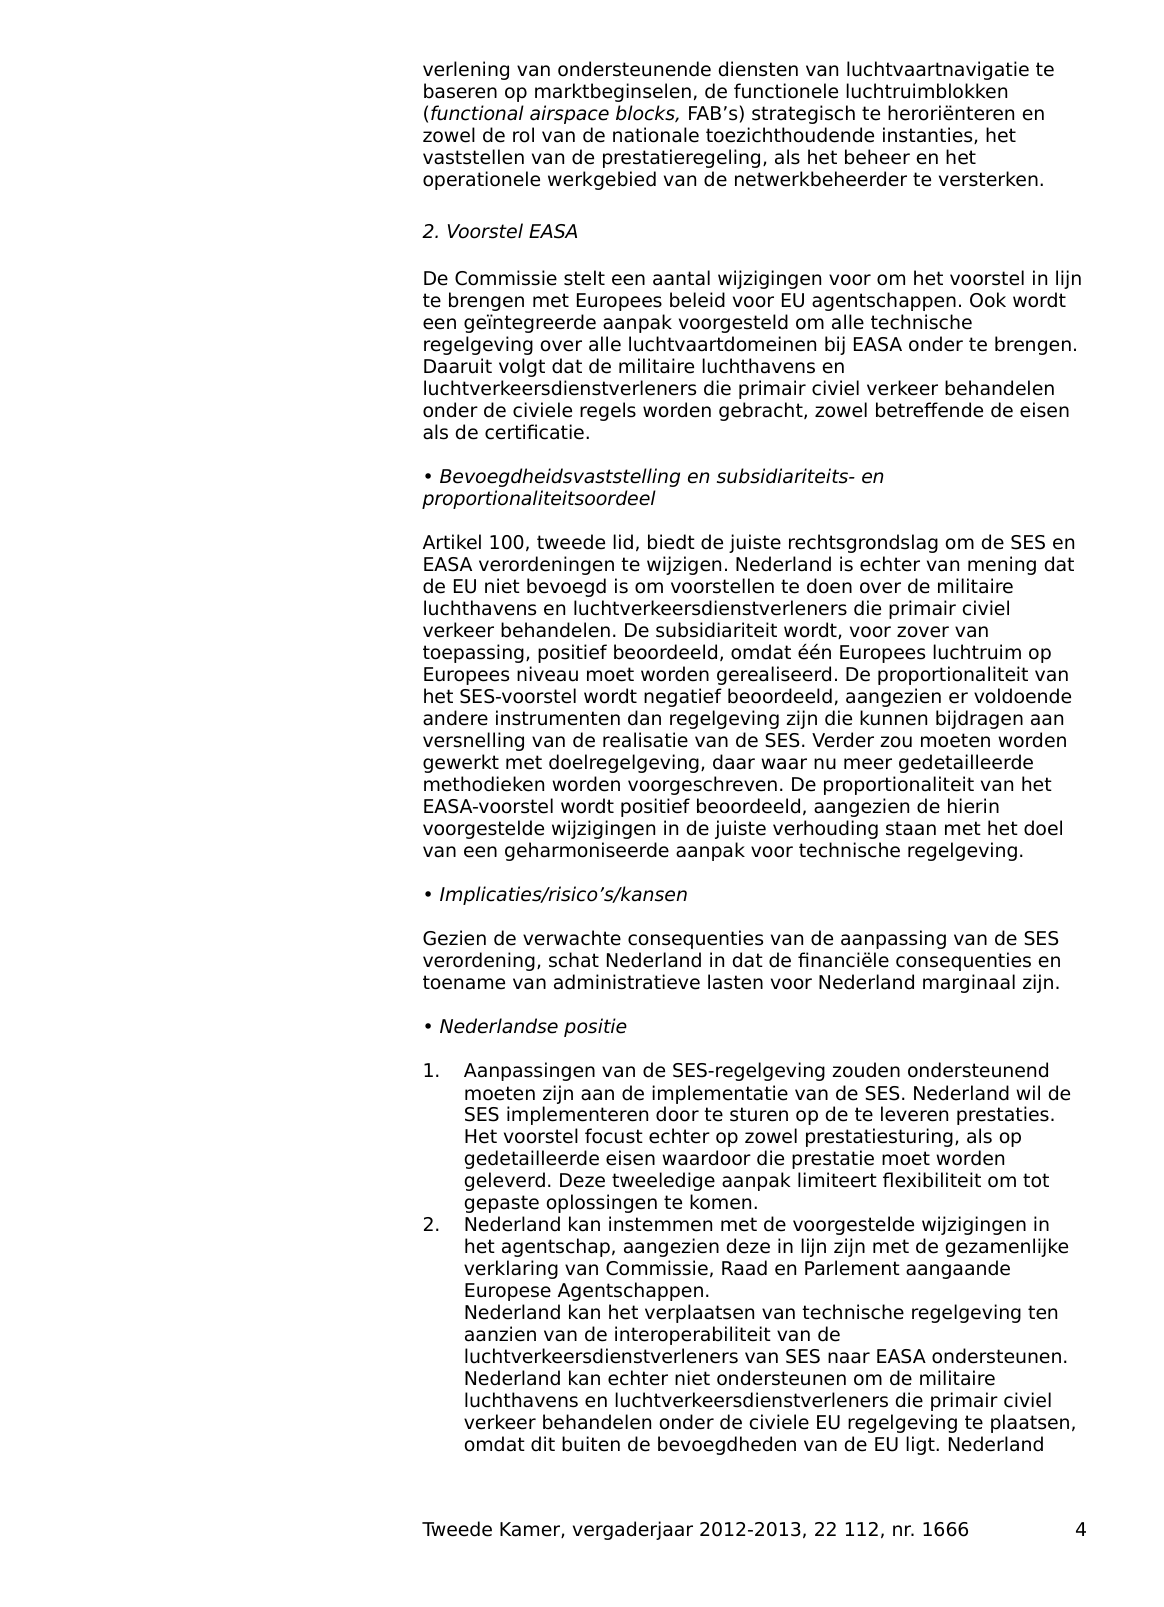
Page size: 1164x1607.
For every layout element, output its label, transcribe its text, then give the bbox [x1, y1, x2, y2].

text De Commissie stelt een aantal wijzigingen voor om het voorstel in lijn te brengen met Europees beleid voor EU agentschappen. Ook wordt een geïntegreerde aanpak voorgesteld om alle technische regelgeving over alle luchtvaartdomeinen bij EASA onder te brengen. Daaruit volgt dat de militaire luchthavens en luchtverkeersdienstverleners die primair civiel verkeer behandelen onder de civiele regels worden gebracht, zowel betreffende de eisen als de certificatie. [422, 268, 1087, 444]
text Nederland kan het verplaatsen van technische regelgeving ten aanzien van de interoperabiliteit van de luchtverkeersdienstverleners van SES naar EASA ondersteunen. Nederland kan echter niet ondersteunen om de militaire luchthavens en luchtverkeersdienstverleners die primair civiel verkeer behandelen onder de civiele EU regelgeving te plaatsen, omdat dit buiten de bevoegdheden van de EU ligt. Nederland [464, 1302, 1087, 1456]
subtitle • Implicaties/risico’s/kansen [422, 884, 1087, 906]
subtitle • Nederlandse positie [422, 1016, 1087, 1038]
text Gezien de verwachte consequenties van de aanpassing van de SES verordening, schat Nederland in dat de financiële consequenties en toename van administratieve lasten voor Nederland marginaal zijn. [422, 928, 1087, 994]
text verlening van ondersteunende diensten van luchtvaartnavigatie te baseren op marktbeginselen, de functionele luchtruimblokken (functional airspace blocks, FAB’s) strategisch te heroriënteren en zowel de rol van de nationale toezichthoudende instanties, het vaststellen van de prestatieregeling, als het beheer en het operationele werkgebied van de netwerkbeheerder te versterken. [422, 59, 1087, 191]
text 2. Nederland kan instemmen met de voorgestelde wijzigingen in het agentschap, aangezien deze in lijn zijn met de gezamenlijke verklaring van Commissie, Raad en Parlement aangaande Europese Agentschappen. [422, 1214, 1087, 1302]
subtitle • Bevoegdheidsvaststelling en subsidiariteits- en proportionaliteitsoordeel [422, 466, 1087, 510]
subtitle 2. Voorstel EASA [422, 221, 1087, 243]
text Artikel 100, tweede lid, biedt de juiste rechtsgrondslag om de SES en EASA verordeningen te wijzigen. Nederland is echter van mening dat de EU niet bevoegd is om voorstellen te doen over de militaire luchthavens en luchtverkeersdienstverleners die primair civiel verkeer behandelen. De subsidiariteit wordt, voor zover van toepassing, positief beoordeeld, omdat één Europees luchtruim op Europees niveau moet worden gerealiseerd. De proportionaliteit van het SES-voorstel wordt negatief beoordeeld, aangezien er voldoende andere instrumenten dan regelgeving zijn die kunnen bijdragen aan versnelling van de realisatie van de SES. Verder zou moeten worden gewerkt met doelregelgeving, daar waar nu meer gedetailleerde methodieken worden voorgeschreven. De proportionaliteit van het EASA-voorstel wordt positief beoordeeld, aangezien de hierin voorgestelde wijzigingen in de juiste verhouding staan met het doel van een geharmoniseerde aanpak voor technische regelgeving. [422, 532, 1087, 862]
text 1. Aanpassingen van de SES-regelgeving zouden ondersteunend moeten zijn aan de implementatie van de SES. Nederland wil de SES implementeren door te sturen op de te leveren prestaties. Het voorstel focust echter op zowel prestatiesturing, als op gedetailleerde eisen waardoor die prestatie moet worden geleverd. Deze tweeledige aanpak limiteert flexibiliteit om tot gepaste oplossingen te komen. [422, 1060, 1087, 1214]
